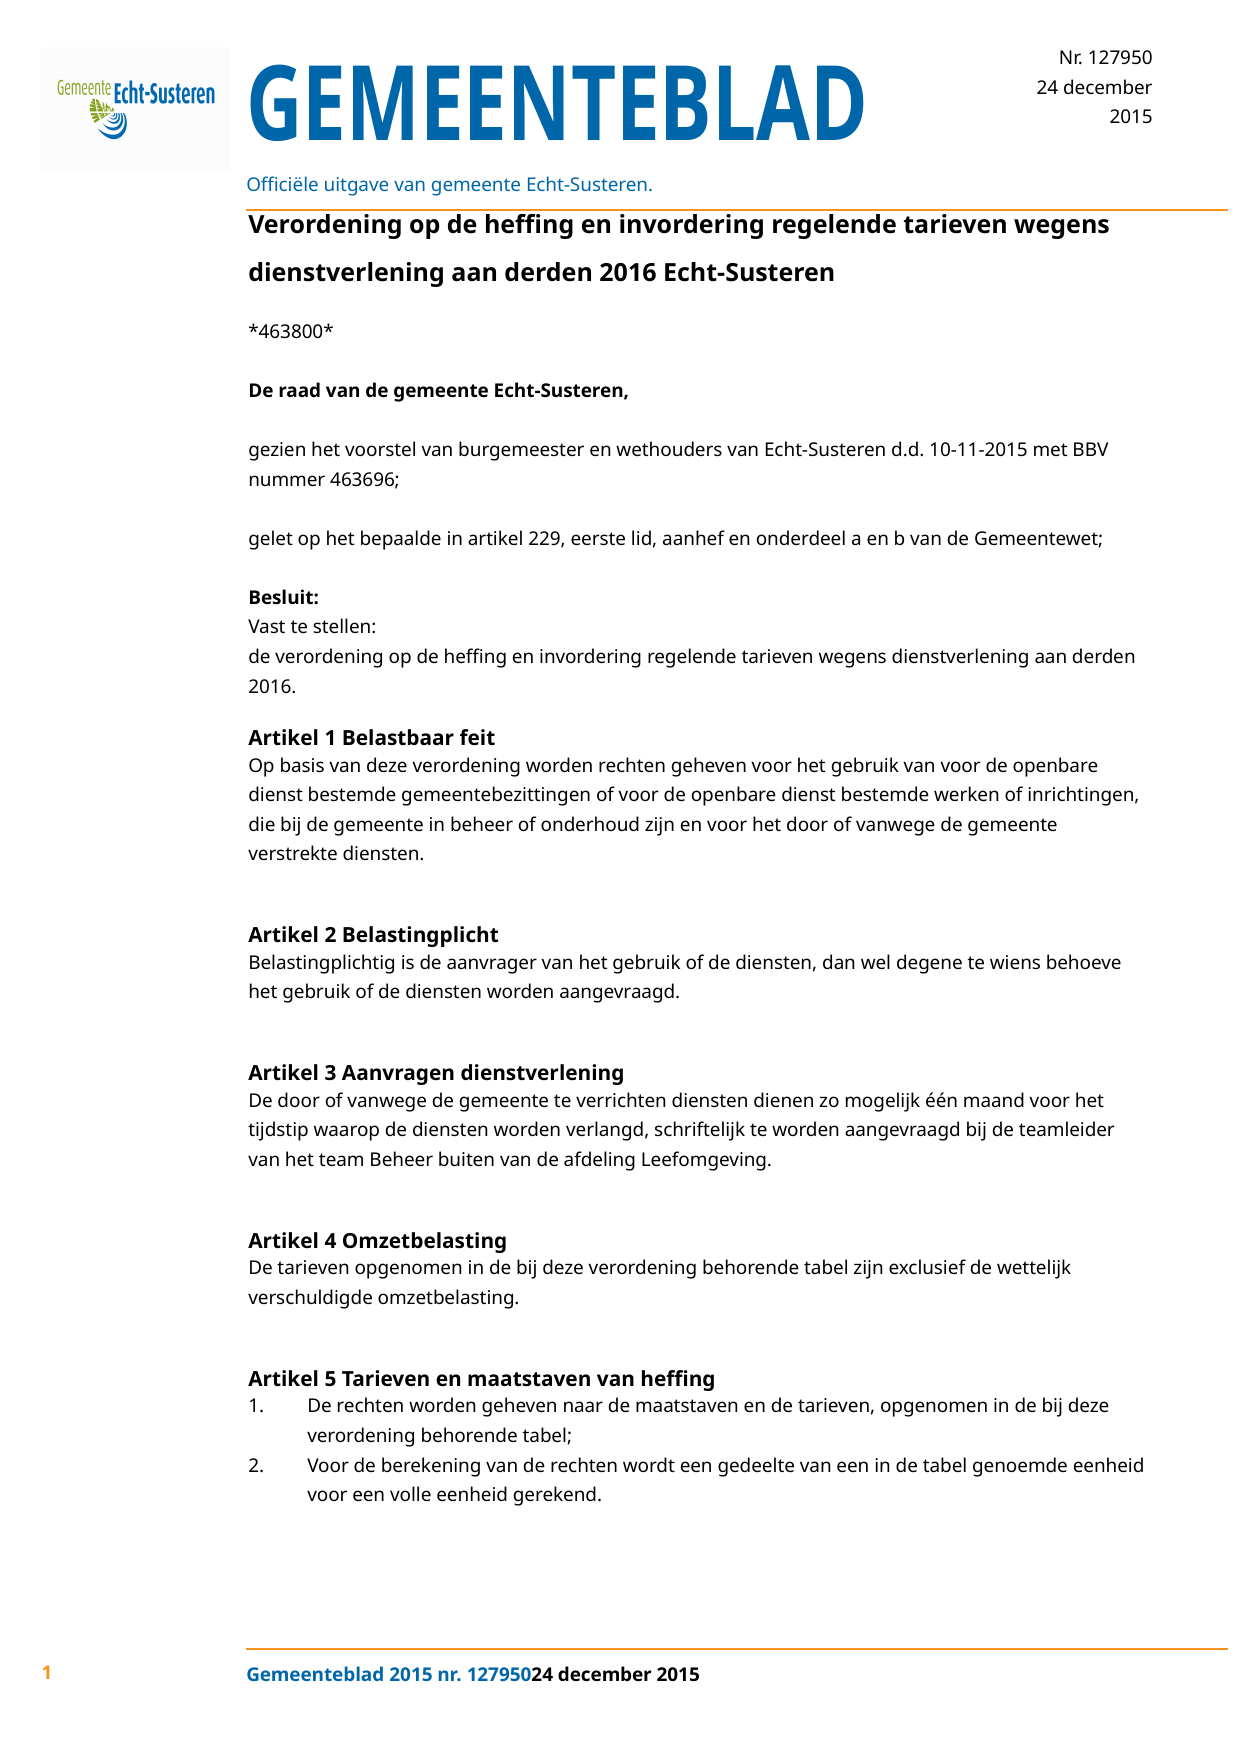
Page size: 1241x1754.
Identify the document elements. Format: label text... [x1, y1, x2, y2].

text Artikel 4 Omzetbelasting [248, 1226, 1152, 1254]
list De rechten worden geheven naar de maatstaven en de tarieven, opgenomen in de bij deze verordening behorende tabel; [248, 1393, 1152, 1448]
text Vast te stellen: [248, 614, 1152, 639]
text *463800* [248, 318, 1152, 344]
text gelet op het bepaalde in artikel 229, eerste lid, aanhef en onderdeel a en b van de Gemeentewet; [248, 525, 1152, 551]
text Artikel 1 Belastbaar feit [248, 723, 1152, 752]
text de verordening op de heffing en invordering regelende tarieven wegens dienstverlening aan derden 2016. [248, 643, 1152, 699]
text Verordening op de heffing en invordering regelende tarieven wegens dienstverlening aan derden 2016 Echt-Susteren [248, 211, 1152, 288]
text De tarieven opgenomen in de bij deze verordening behorende tabel zijn exclusief de wettelijk verschuldigde omzetbelasting. [248, 1254, 1152, 1310]
text Besluit: [248, 584, 1152, 610]
text Belastingplichtig is de aanvrager van het gebruik of de diensten, dan wel degene te wiens behoeve het gebruik of de diensten worden aangevraagd. [248, 949, 1152, 1004]
text Artikel 3 Aanvragen dienstverlening [248, 1058, 1152, 1087]
text Op basis van deze verordening worden rechten geheven voor het gebruik van voor de openbare dienst bestemde gemeentebezittingen of voor de openbare dienst bestemde werken of inrichtingen, die bij de gemeente in beheer of onderhoud zijn en voor het door of vanwege de gemeente verstrekte diensten. [248, 752, 1152, 866]
picture [41, 47, 231, 172]
text Artikel 2 Belastingplicht [248, 921, 1152, 949]
text gezien het voorstel van burgemeester en wethouders van Echt-Susteren d.d. 10-11-2015 met BBV nummer 463696; [248, 436, 1152, 492]
text De raad van de gemeente Echt-Susteren, [248, 377, 1152, 403]
text Artikel 5 Tarieven en maatstaven van heffing [248, 1364, 1152, 1393]
list Voor de berekening van de rechten wordt een gedeelte van een in de tabel genoemde eenheid voor een volle eenheid gerekend. [248, 1452, 1152, 1507]
text De door of vanwege de gemeente te verrichten diensten dienen zo mogelijk één maand voor het tijdstip waarop de diensten worden verlangd, schriftelijk te worden aangevraagd bij de teamleider van het team Beheer buiten van de afdeling Leefomgeving. [248, 1087, 1152, 1172]
